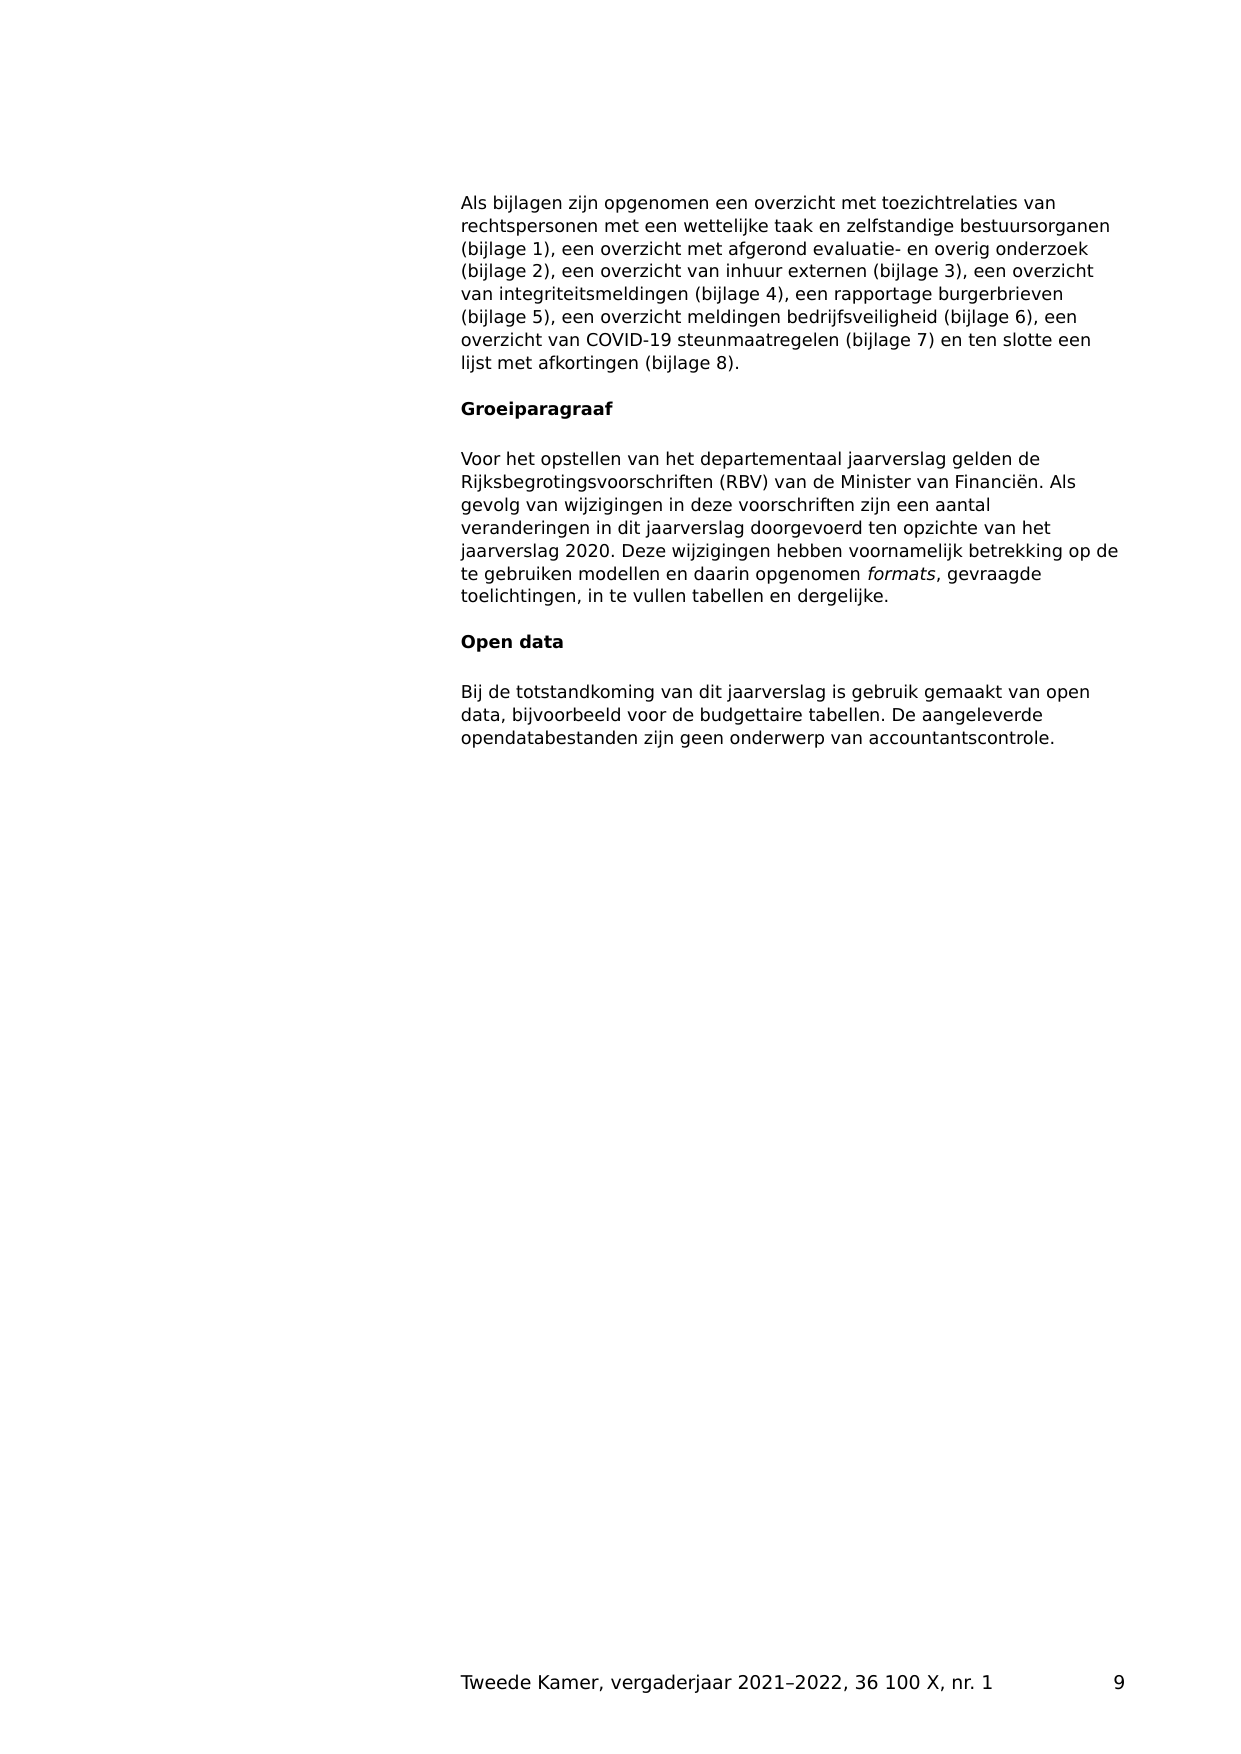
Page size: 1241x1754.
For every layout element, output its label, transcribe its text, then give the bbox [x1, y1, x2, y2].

text Als bijlagen zijn opgenomen een overzicht met toezichtrelaties van rechtspersonen met een wettelijke taak en zelfstandige bestuursorganen (bijlage 1), een overzicht met afgerond evaluatie- en overig onderzoek (bijlage 2), een overzicht van inhuur externen (bijlage 3), een overzicht van integriteitsmeldingen (bijlage 4), een rapportage burgerbrieven (bijlage 5), een overzicht meldingen bedrijfsveiligheid (bijlage 6), een overzicht van COVID-19 steunmaatregelen (bijlage 7) en ten slotte een lijst met afkortingen (bijlage 8). [461, 191, 1125, 374]
text Open data [461, 630, 1125, 653]
text Bij de totstandkoming van dit jaarverslag is gebruik gemaakt van open data, bijvoorbeeld voor de budgettaire tabellen. De aangeleverde opendatabestanden zijn geen onderwerp van accountantscontrole. [461, 680, 1125, 749]
text Voor het opstellen van het departementaal jaarverslag gelden de Rijksbegrotingsvoorschriften (RBV) van de Minister van Financiën. Als gevolg van wijzigingen in deze voorschriften zijn een aantal veranderingen in dit jaarverslag doorgevoerd ten opzichte van het jaarverslag 2020. Deze wijzigingen hebben voornamelijk betrekking op de te gebruiken modellen en daarin opgenomen formats, gevraagde toelichtingen, in te vullen tabellen en dergelijke. [461, 447, 1125, 607]
text Groeiparagraaf [461, 397, 1125, 420]
